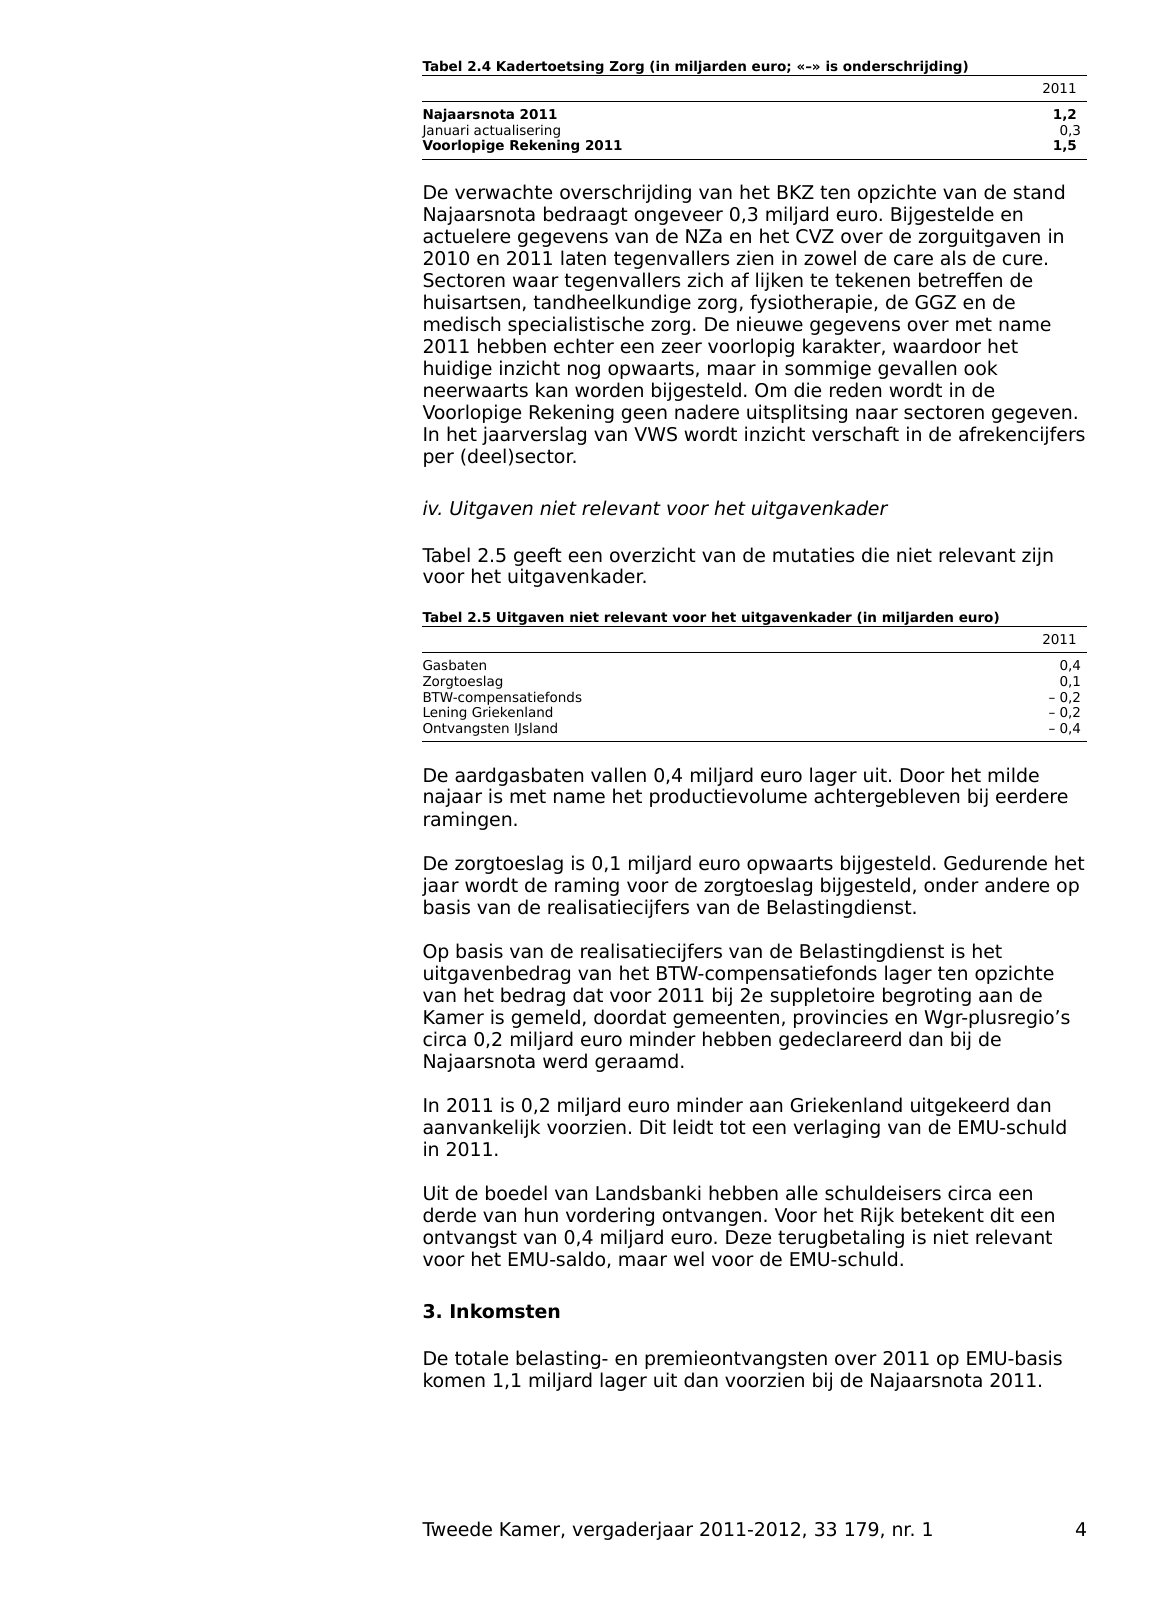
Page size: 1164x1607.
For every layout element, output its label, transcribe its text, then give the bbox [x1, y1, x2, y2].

text In 2011 is 0,2 miljard euro minder aan Griekenland uitgekeerd dan aanvankelijk voorzien. Dit leidt tot een verlaging van de EMU-schuld in 2011. [422, 1095, 1087, 1161]
table_cell – 0,4 [1013, 721, 1087, 741]
text Op basis van de realisatiecijfers van de Belastingdienst is het uitgavenbedrag van het BTW-compensatiefonds lager ten opzichte van het bedrag dat voor 2011 bij 2e suppletoire begroting aan de Kamer is gemeld, doordat gemeenten, provincies en Wgr-plusregio’s circa 0,2 miljard euro minder hebben gedeclareerd dan bij de Najaarsnota werd geraamd. [422, 941, 1087, 1073]
table_cell 0,1 [1013, 674, 1087, 689]
table_cell 1,5 [1013, 138, 1087, 158]
table_cell Voorlopige Rekening 2011 [422, 138, 1013, 158]
subtitle 3. Inkomsten [422, 1301, 1087, 1323]
text De totale belasting- en premieontvangsten over 2011 op EMU-basis komen 1,1 miljard lager uit dan voorzien bij de Najaarsnota 2011. [422, 1348, 1087, 1392]
table_cell 0,3 [1013, 123, 1087, 138]
table_cell Ontvangsten IJsland [422, 721, 1013, 741]
table_cell [422, 627, 1013, 652]
table_cell Lening Griekenland [422, 705, 1013, 721]
text Uit de boedel van Landsbanki hebben alle schuldeisers circa een derde van hun vordering ontvangen. Voor het Rijk betekent dit een ontvangst van 0,4 miljard euro. Deze terugbetaling is niet relevant voor het EMU-saldo, maar wel voor de EMU-schuld. [422, 1183, 1087, 1271]
table_header Tabel 2.5 Uitgaven niet relevant voor het uitgavenkader (in miljarden euro) [422, 610, 1087, 626]
table_cell Zorgtoeslag [422, 674, 1013, 689]
text De aardgasbaten vallen 0,4 miljard euro lager uit. Door het milde najaar is met name het productievolume achtergebleven bij eerdere ramingen. [422, 764, 1087, 830]
table_cell [422, 76, 1013, 101]
table_header Tabel 2.4 Kadertoetsing Zorg (in miljarden euro; «–» is onderschrijding) [422, 59, 1087, 75]
subtitle iv. Uitgaven niet relevant voor het uitgavenkader [422, 497, 1087, 519]
table_cell Januari actualisering [422, 123, 1013, 138]
table_cell Gasbaten [422, 653, 1013, 674]
table_cell 1,2 [1013, 102, 1087, 122]
table_cell Najaarsnota 2011 [422, 102, 1013, 122]
text De zorgtoeslag is 0,1 miljard euro opwaarts bijgesteld. Gedurende het jaar wordt de raming voor de zorgtoeslag bijgesteld, onder andere op basis van de realisatiecijfers van de Belastingdienst. [422, 853, 1087, 918]
text Tabel 2.5 geeft een overzicht van de mutaties die niet relevant zijn voor het uitgavenkader. [422, 544, 1087, 588]
table_cell 0,4 [1013, 653, 1087, 674]
table_cell BTW-compensatiefonds [422, 689, 1013, 705]
table_cell 2011 [1013, 627, 1087, 652]
table_cell 2011 [1013, 76, 1087, 101]
text De verwachte overschrijding van het BKZ ten opzichte van de stand Najaarsnota bedraagt ongeveer 0,3 miljard euro. Bijgestelde en actuelere gegevens van de NZa en het CVZ over de zorguitgaven in 2010 en 2011 laten tegenvallers zien in zowel de care als de cure. Sectoren waar tegenvallers zich af lijken te tekenen betreffen de huisartsen, tandheelkundige zorg, fysiotherapie, de GGZ en de medisch specialistische zorg. De nieuwe gegevens over met name 2011 hebben echter een zeer voorlopig karakter, waardoor het huidige inzicht nog opwaarts, maar in sommige gevallen ook neerwaarts kan worden bijgesteld. Om die reden wordt in de Voorlopige Rekening geen nadere uitsplitsing naar sectoren gegeven. In het jaarverslag van VWS wordt inzicht verschaft in de afrekencijfers per (deel)sector. [422, 182, 1087, 467]
table_cell – 0,2 [1013, 705, 1087, 721]
table_cell – 0,2 [1013, 689, 1087, 705]
